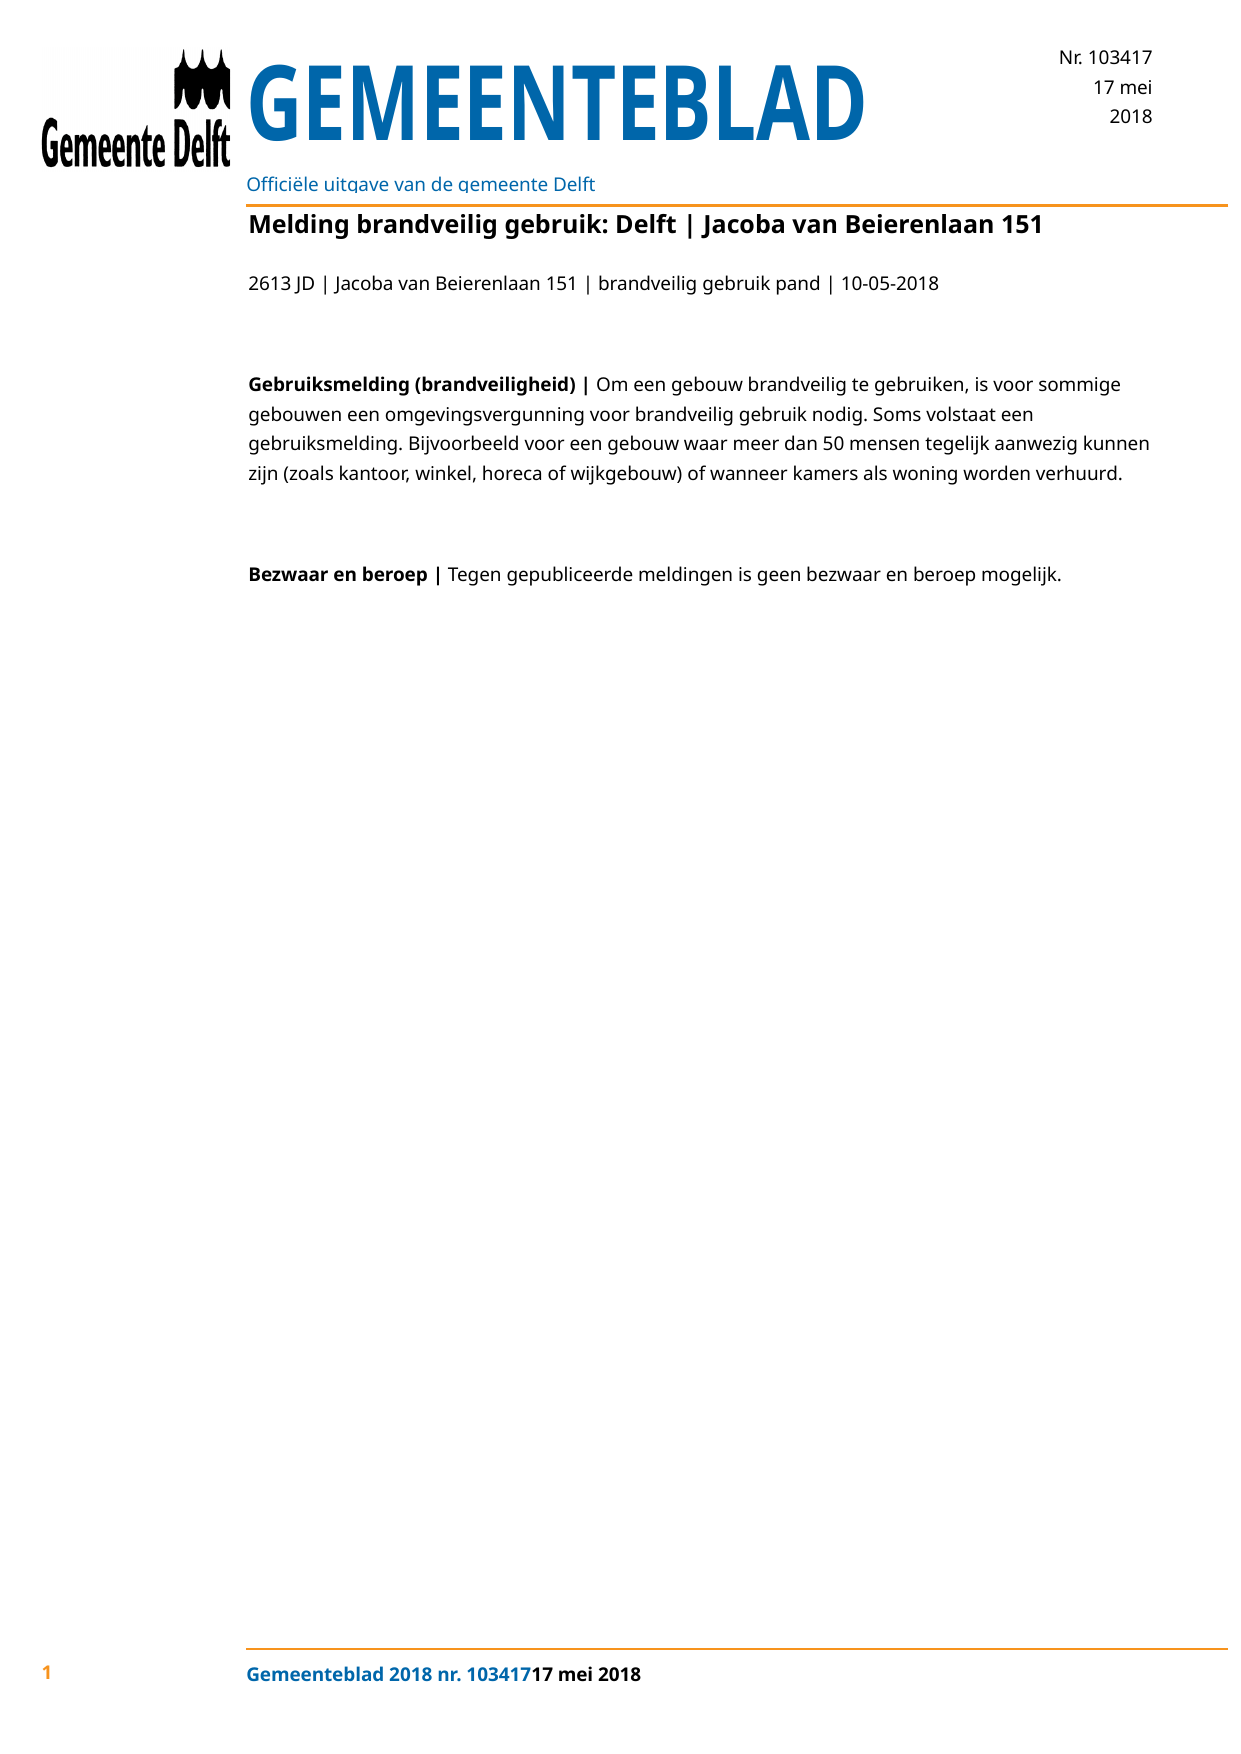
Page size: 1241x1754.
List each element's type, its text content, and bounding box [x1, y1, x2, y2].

text 2613 JD | Jacoba van Beierenlaan 151 | brandveilig gebruik pand | 10-05-2018 [248, 270, 1152, 296]
text Bezwaar en beroep | Tegen gepubliceerde meldingen is geen bezwaar en beroep mogelijk. [248, 561, 1152, 586]
text Melding brandveilig gebruik: Delft | Jacoba van Beierenlaan 151 [248, 207, 1152, 241]
text Gebruiksmelding (brandveiligheid) | Om een gebouw brandveilig te gebruiken, is voor sommige gebouwen een omgevingsvergunning voor brandveilig gebruik nodig. Soms volstaat een gebruiksmelding. Bijvoorbeeld voor een gebouw waar meer dan 50 mensen tegelijk aanwezig kunnen zijn (zoals kantoor, winkel, horeca of wijkgebouw) of wanneer kamers als woning worden verhuurd. [248, 371, 1152, 486]
picture [41, 47, 231, 172]
